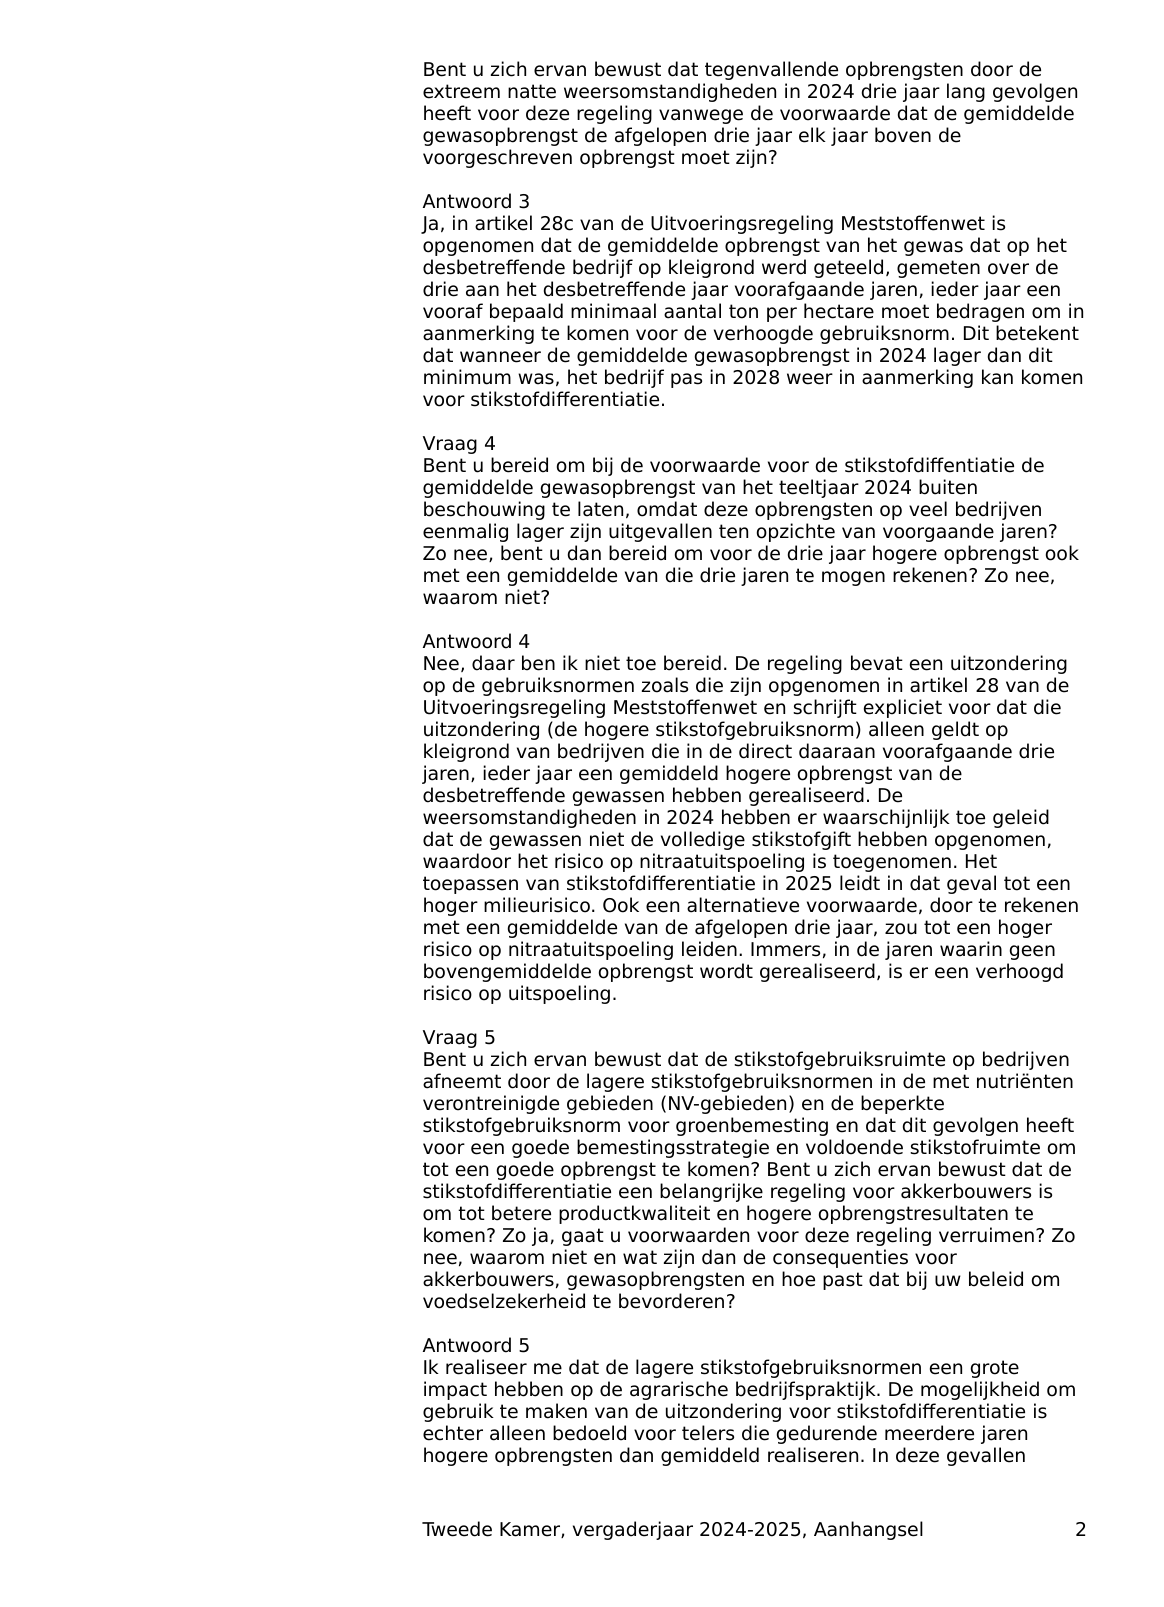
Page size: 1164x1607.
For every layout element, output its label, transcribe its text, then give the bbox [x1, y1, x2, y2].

text Bent u zich ervan bewust dat tegenvallende opbrengsten door de extreem natte weersomstandigheden in 2024 drie jaar lang gevolgen heeft voor deze regeling vanwege de voorwaarde dat de gemiddelde gewasopbrengst de afgelopen drie jaar elk jaar boven de voorgeschreven opbrengst moet zijn? [422, 59, 1087, 169]
text Antwoord 4 [422, 631, 1087, 653]
text Bent u zich ervan bewust dat de stikstofgebruiksruimte op bedrijven afneemt door de lagere stikstofgebruiksnormen in de met nutriënten verontreinigde gebieden (NV-gebieden) en de beperkte stikstofgebruiksnorm voor groenbemesting en dat dit gevolgen heeft voor een goede bemestingsstrategie en voldoende stikstofruimte om tot een goede opbrengst te komen? Bent u zich ervan bewust dat de stikstofdifferentiatie een belangrijke regeling voor akkerbouwers is om tot betere productkwaliteit en hogere opbrengstresultaten te komen? Zo ja, gaat u voorwaarden voor deze regeling verruimen? Zo nee, waarom niet en wat zijn dan de consequenties voor akkerbouwers, gewasopbrengsten en hoe past dat bij uw beleid om voedselzekerheid te bevorderen? [422, 1049, 1087, 1313]
text Nee, daar ben ik niet toe bereid. De regeling bevat een uitzondering op de gebruiksnormen zoals die zijn opgenomen in artikel 28 van de Uitvoeringsregeling Meststoffenwet en schrijft expliciet voor dat die uitzondering (de hogere stikstofgebruiksnorm) alleen geldt op kleigrond van bedrijven die in de direct daaraan voorafgaande drie jaren, ieder jaar een gemiddeld hogere opbrengst van de desbetreffende gewassen hebben gerealiseerd. De weersomstandigheden in 2024 hebben er waarschijnlijk toe geleid dat de gewassen niet de volledige stikstofgift hebben opgenomen, waardoor het risico op nitraatuitspoeling is toegenomen. Het toepassen van stikstofdifferentiatie in 2025 leidt in dat geval tot een hoger milieurisico. Ook een alternatieve voorwaarde, door te rekenen met een gemiddelde van de afgelopen drie jaar, zou tot een hoger risico op nitraatuitspoeling leiden. Immers, in de jaren waarin geen bovengemiddelde opbrengst wordt gerealiseerd, is er een verhoogd risico op uitspoeling. [422, 653, 1087, 1005]
text Ja, in artikel 28c van de Uitvoeringsregeling Meststoffenwet is opgenomen dat de gemiddelde opbrengst van het gewas dat op het desbetreffende bedrijf op kleigrond werd geteeld, gemeten over de drie aan het desbetreffende jaar voorafgaande jaren, ieder jaar een vooraf bepaald minimaal aantal ton per hectare moet bedragen om in aanmerking te komen voor de verhoogde gebruiksnorm. Dit betekent dat wanneer de gemiddelde gewasopbrengst in 2024 lager dan dit minimum was, het bedrijf pas in 2028 weer in aanmerking kan komen voor stikstofdifferentiatie. [422, 213, 1087, 411]
text Vraag 5 [422, 1027, 1087, 1049]
text Bent u bereid om bij de voorwaarde voor de stikstofdiffentiatie de gemiddelde gewasopbrengst van het teeltjaar 2024 buiten beschouwing te laten, omdat deze opbrengsten op veel bedrijven eenmalig lager zijn uitgevallen ten opzichte van voorgaande jaren? Zo nee, bent u dan bereid om voor de drie jaar hogere opbrengst ook met een gemiddelde van die drie jaren te mogen rekenen? Zo nee, waarom niet? [422, 455, 1087, 609]
text Antwoord 3 [422, 191, 1087, 213]
text Ik realiseer me dat de lagere stikstofgebruiksnormen een grote impact hebben op de agrarische bedrijfspraktijk. De mogelijkheid om gebruik te maken van de uitzondering voor stikstofdifferentiatie is echter alleen bedoeld voor telers die gedurende meerdere jaren hogere opbrengsten dan gemiddeld realiseren. In deze gevallen [422, 1357, 1087, 1467]
text Vraag 4 [422, 433, 1087, 455]
text Antwoord 5 [422, 1335, 1087, 1357]
